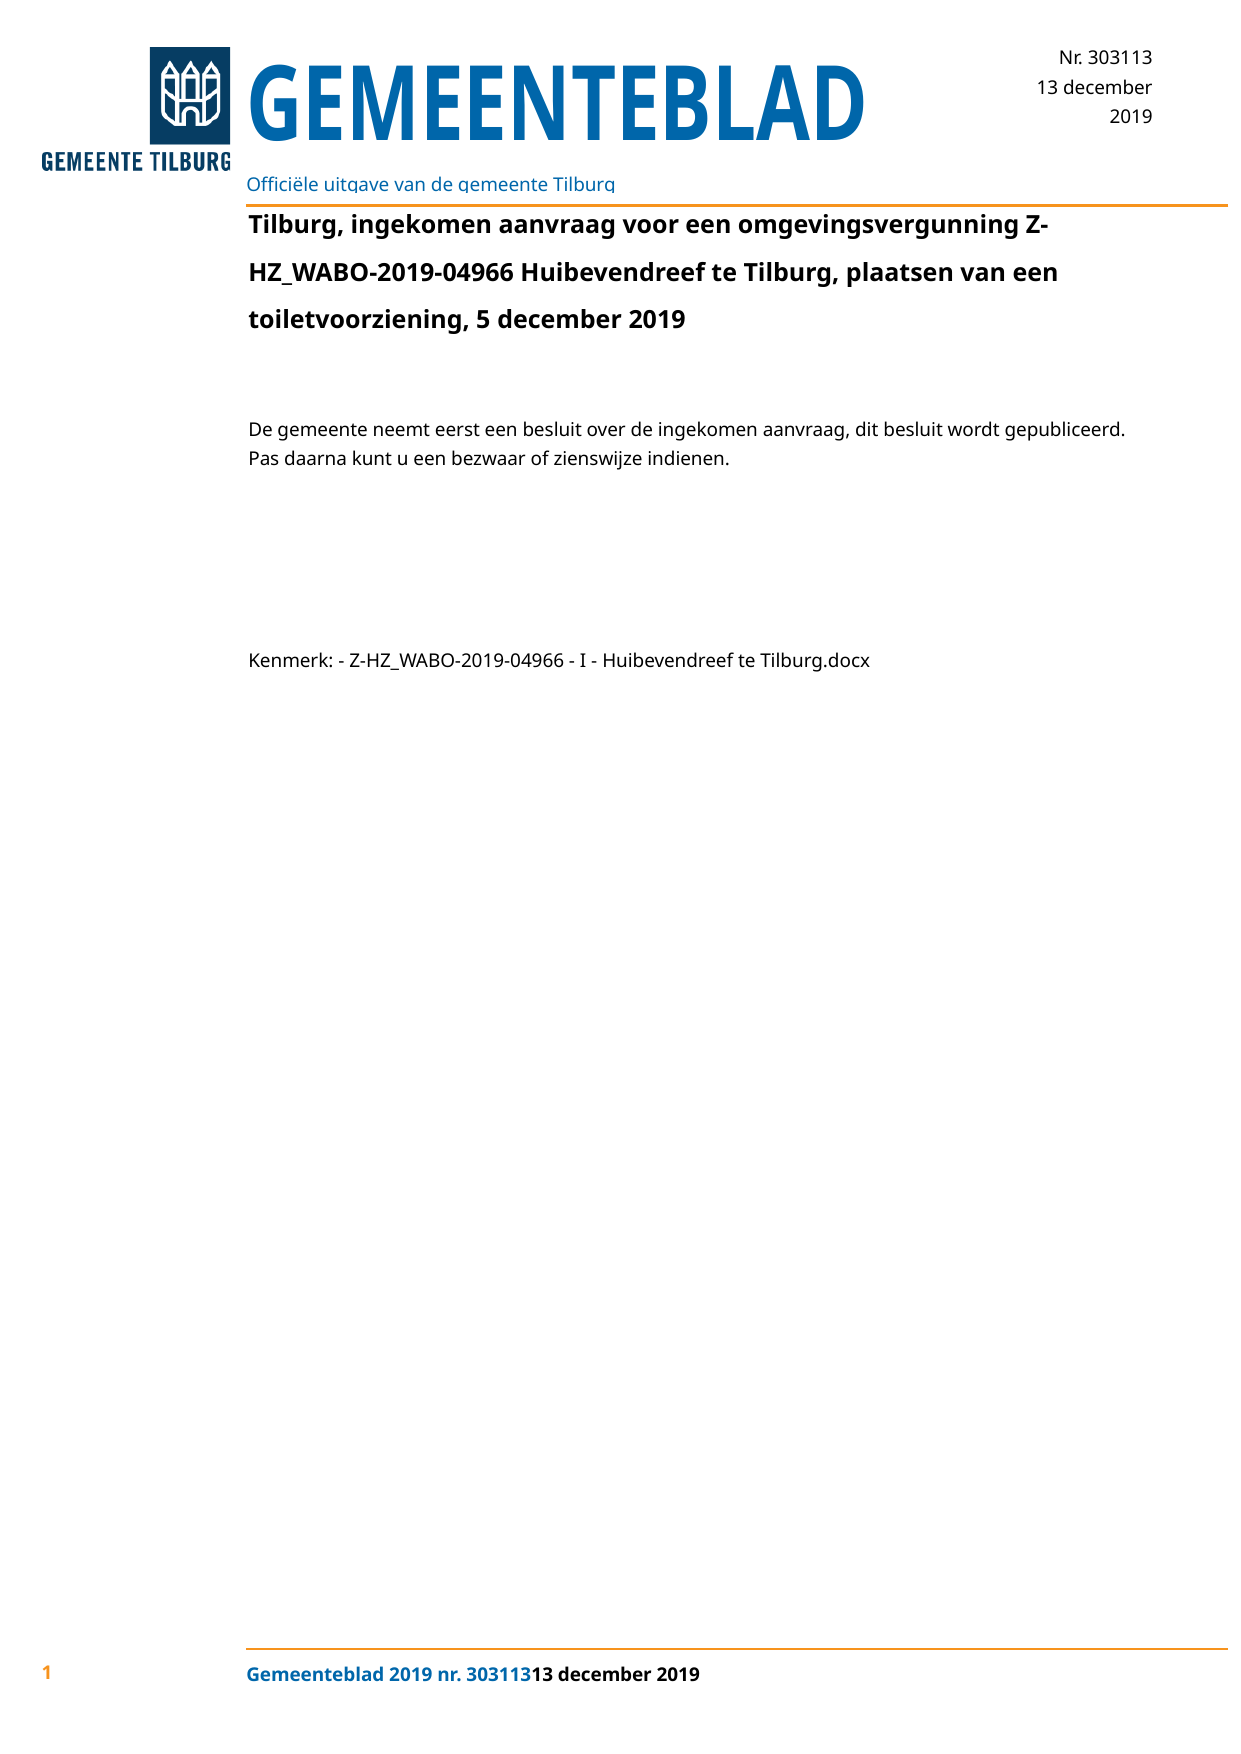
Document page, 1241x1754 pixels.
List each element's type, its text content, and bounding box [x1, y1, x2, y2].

text Tilburg, ingekomen aanvraag voor een omgevingsvergunning Z-HZ_WABO-2019-04966 Huibevendreef te Tilburg, plaatsen van een toiletvoorziening, 5 december 2019 [248, 207, 1152, 336]
text De gemeente neemt eerst een besluit over de ingekomen aanvraag, dit besluit wordt gepubliceerd. Pas daarna kunt u een bezwaar of zienswijze indienen. [248, 416, 1152, 471]
text Kenmerk: - Z-HZ_WABO-2019-04966 - I - Huibevendreef te Tilburg.docx [248, 647, 1152, 673]
picture [41, 47, 231, 172]
